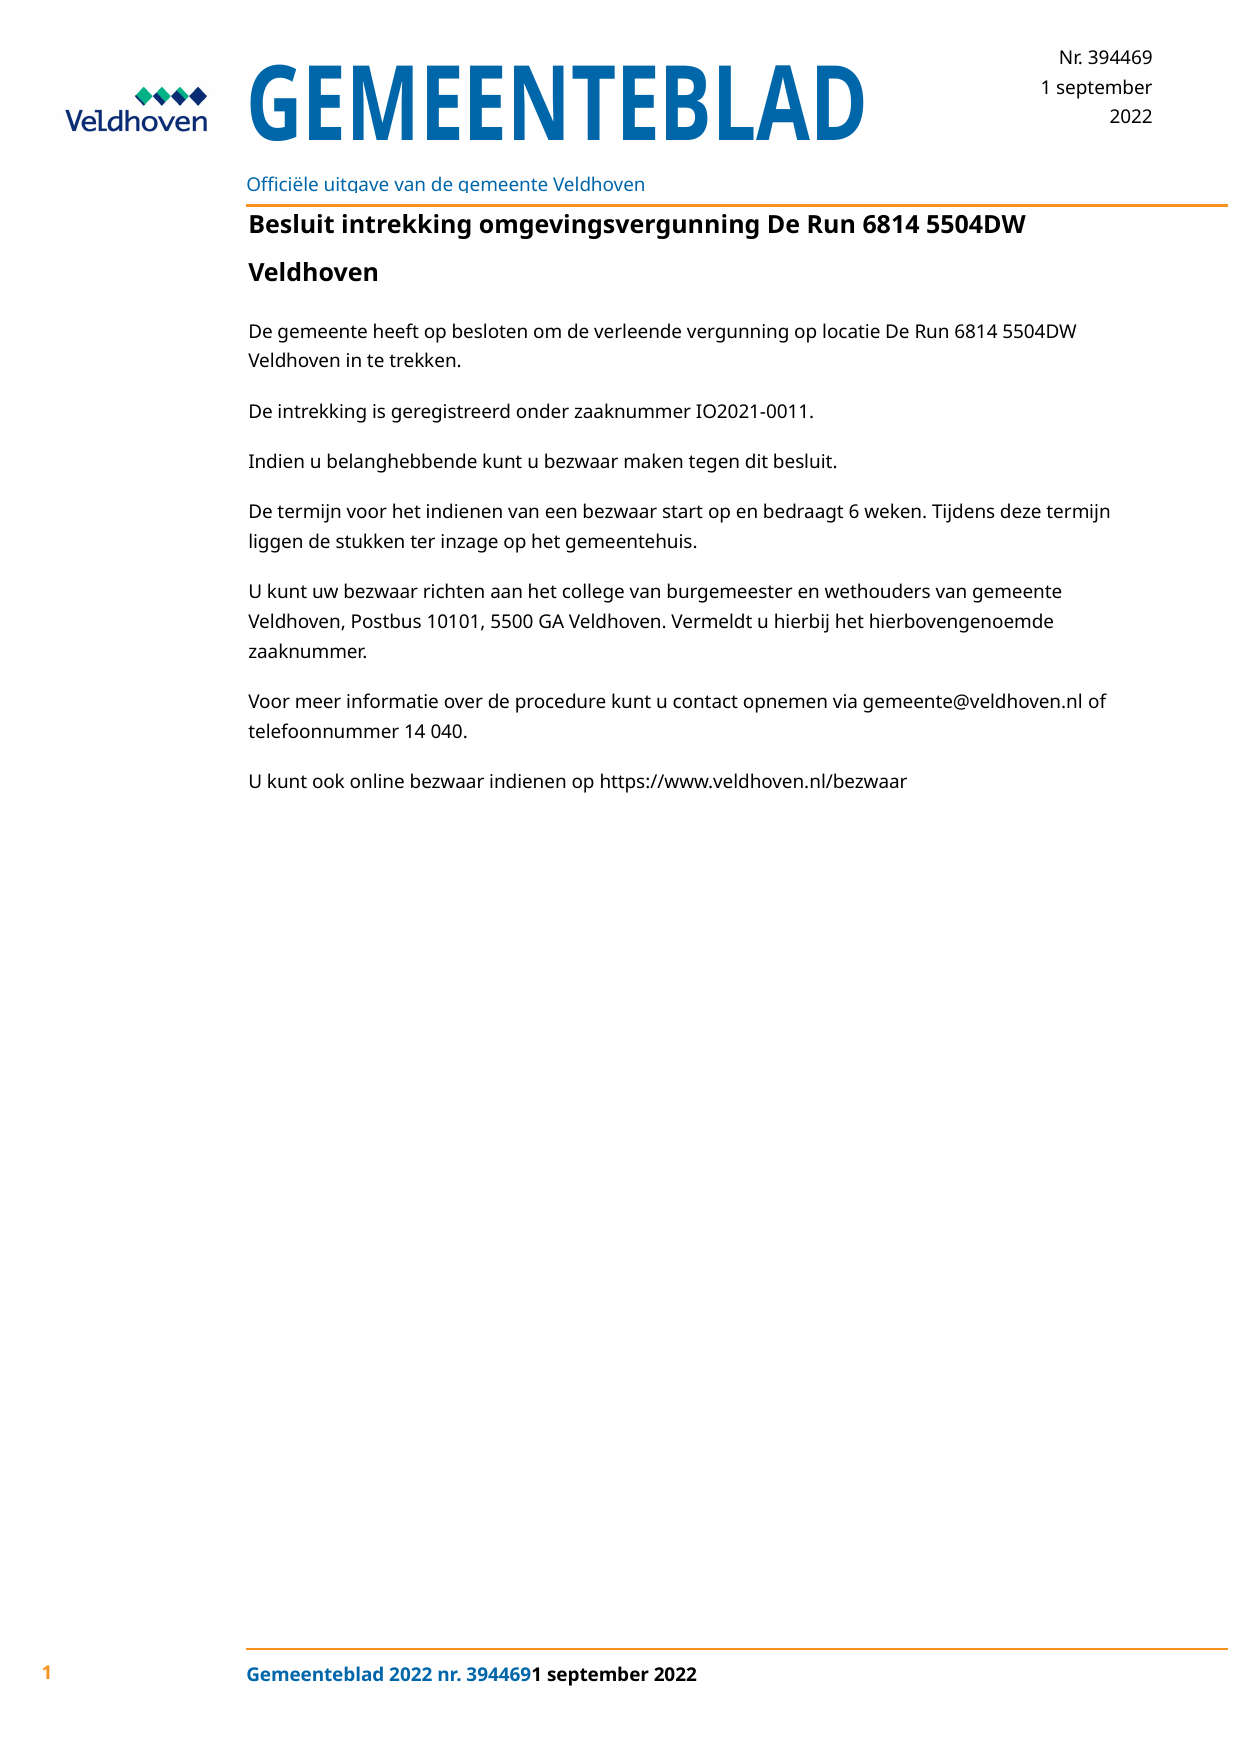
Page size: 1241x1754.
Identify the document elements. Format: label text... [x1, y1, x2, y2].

text De gemeente heeft op besloten om de verleende vergunning op locatie De Run 6814 5504DW Veldhoven in te trekken. [248, 318, 1152, 373]
text U kunt ook online bezwaar indienen op https://www.veldhoven.nl/bezwaar [248, 768, 1152, 794]
text De intrekking is geregistreerd onder zaaknummer IO2021-0011. [248, 398, 1152, 424]
text Voor meer informatie over de procedure kunt u contact opnemen via gemeente@veldhoven.nl of telefoonnummer 14 040. [248, 688, 1152, 744]
text Besluit intrekking omgevingsvergunning De Run 6814 5504DW Veldhoven [248, 207, 1152, 288]
text U kunt uw bezwaar richten aan het college van burgemeester en wethouders van gemeente Veldhoven, Postbus 10101, 5500 GA Veldhoven. Vermeldt u hierbij het hierbovengenoemde zaaknummer. [248, 579, 1152, 664]
text Indien u belanghebbende kunt u bezwaar maken tegen dit besluit. [248, 448, 1152, 474]
picture [41, 47, 231, 172]
text De termijn voor het indienen van een bezwaar start op en bedraagt 6 weken. Tijdens deze termijn liggen de stukken ter inzage op het gemeentehuis. [248, 499, 1152, 554]
